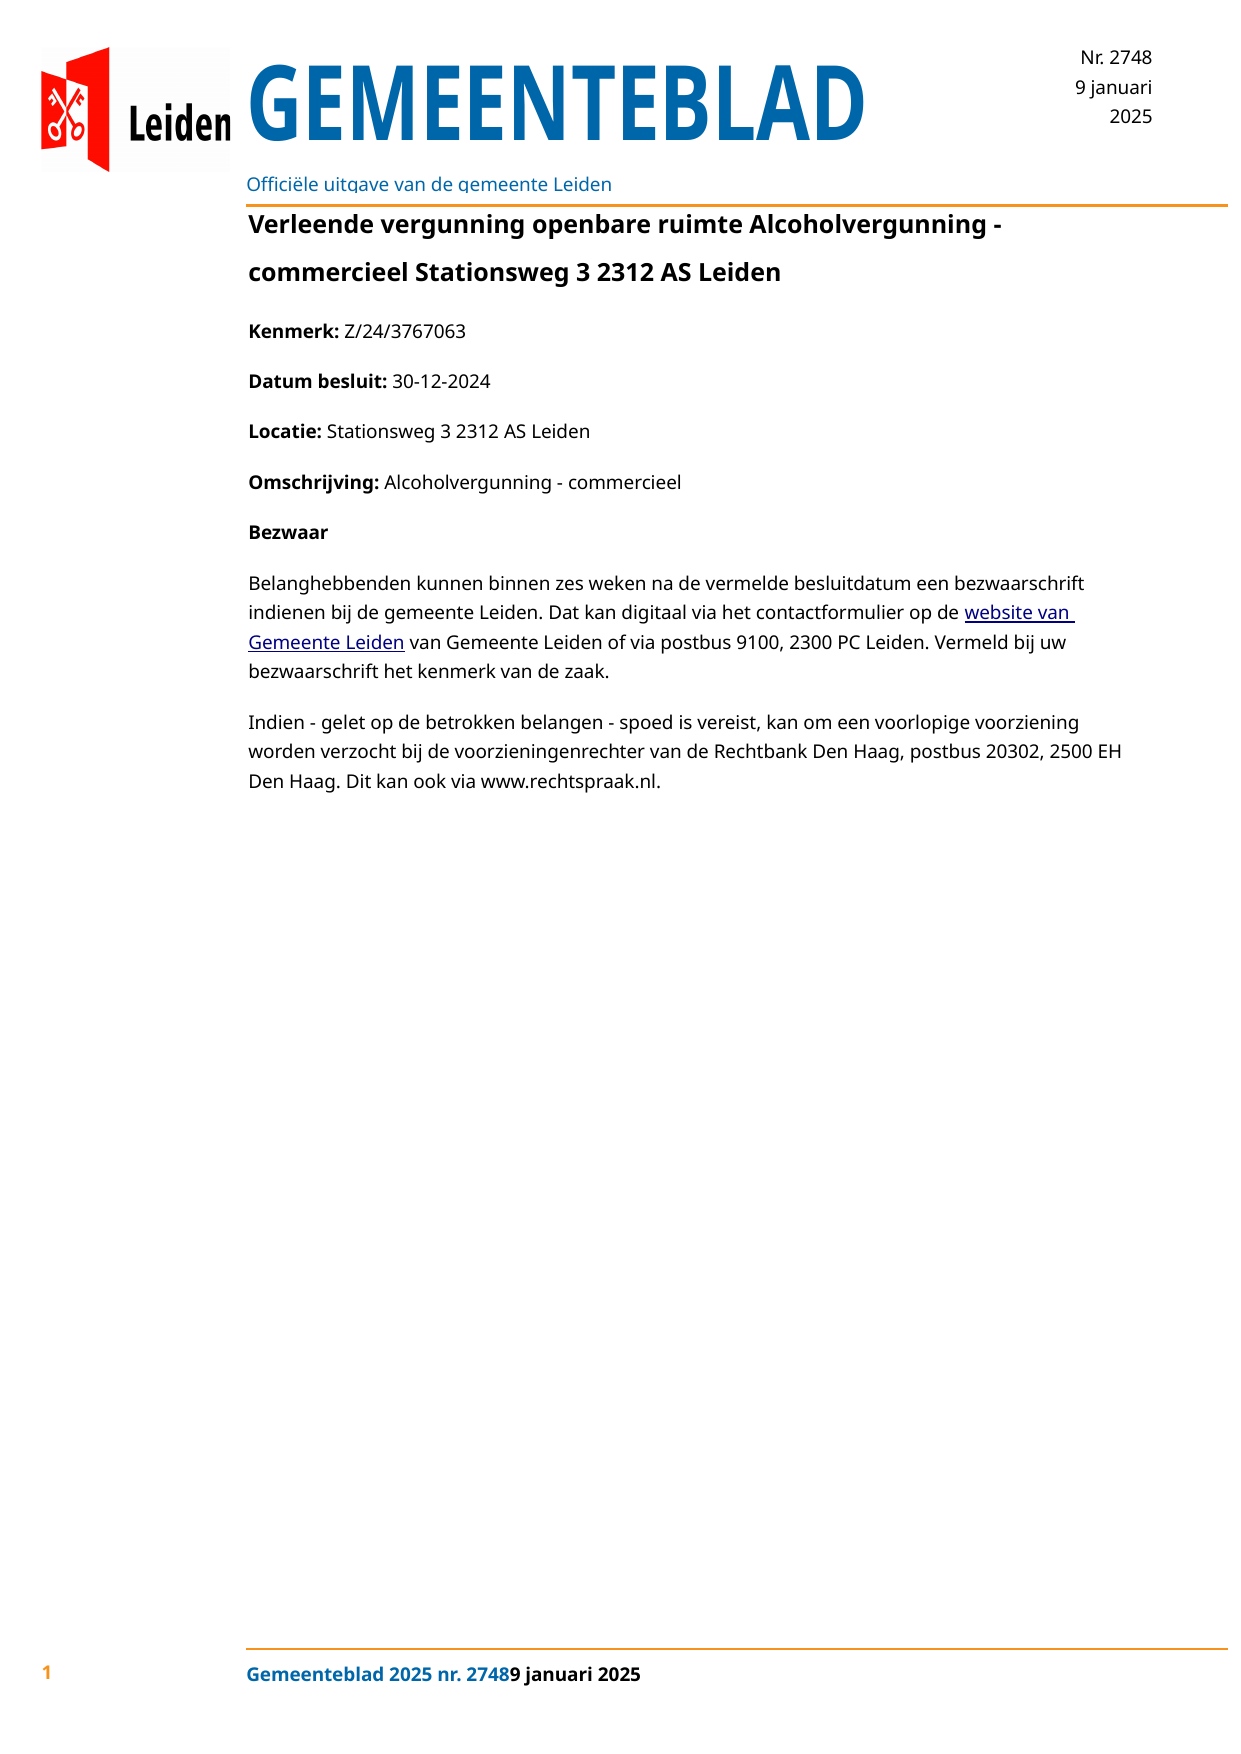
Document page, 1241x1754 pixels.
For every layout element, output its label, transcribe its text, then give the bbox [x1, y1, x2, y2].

text Belanghebbenden kunnen binnen zes weken na de vermelde besluitdatum een bezwaarschrift indienen bij de gemeente Leiden. Dat kan digitaal via het contactformulier op de website van Gemeente Leiden van Gemeente Leiden of via postbus 9100, 2300 PC Leiden. Vermeld bij uw bezwaarschrift het kenmerk van de zaak. [248, 570, 1152, 684]
text Omschrijving: Alcoholvergunning - commercieel [248, 469, 1152, 495]
text Verleende vergunning openbare ruimte Alcoholvergunning - commercieel Stationsweg 3 2312 AS Leiden [248, 207, 1152, 288]
text Bezwaar [248, 519, 1152, 545]
text Locatie: Stationsweg 3 2312 AS Leiden [248, 419, 1152, 444]
picture [41, 47, 231, 172]
text Datum besluit: 30-12-2024 [248, 368, 1152, 394]
text Indien - gelet op de betrokken belangen - spoed is vereist, kan om een voorlopige voorziening worden verzocht bij de voorzieningenrechter van de Rechtbank Den Haag, postbus 20302, 2500 EH Den Haag. Dit kan ook via www.rechtspraak.nl. [248, 709, 1152, 794]
text Kenmerk: Z/24/3767063 [248, 318, 1152, 344]
